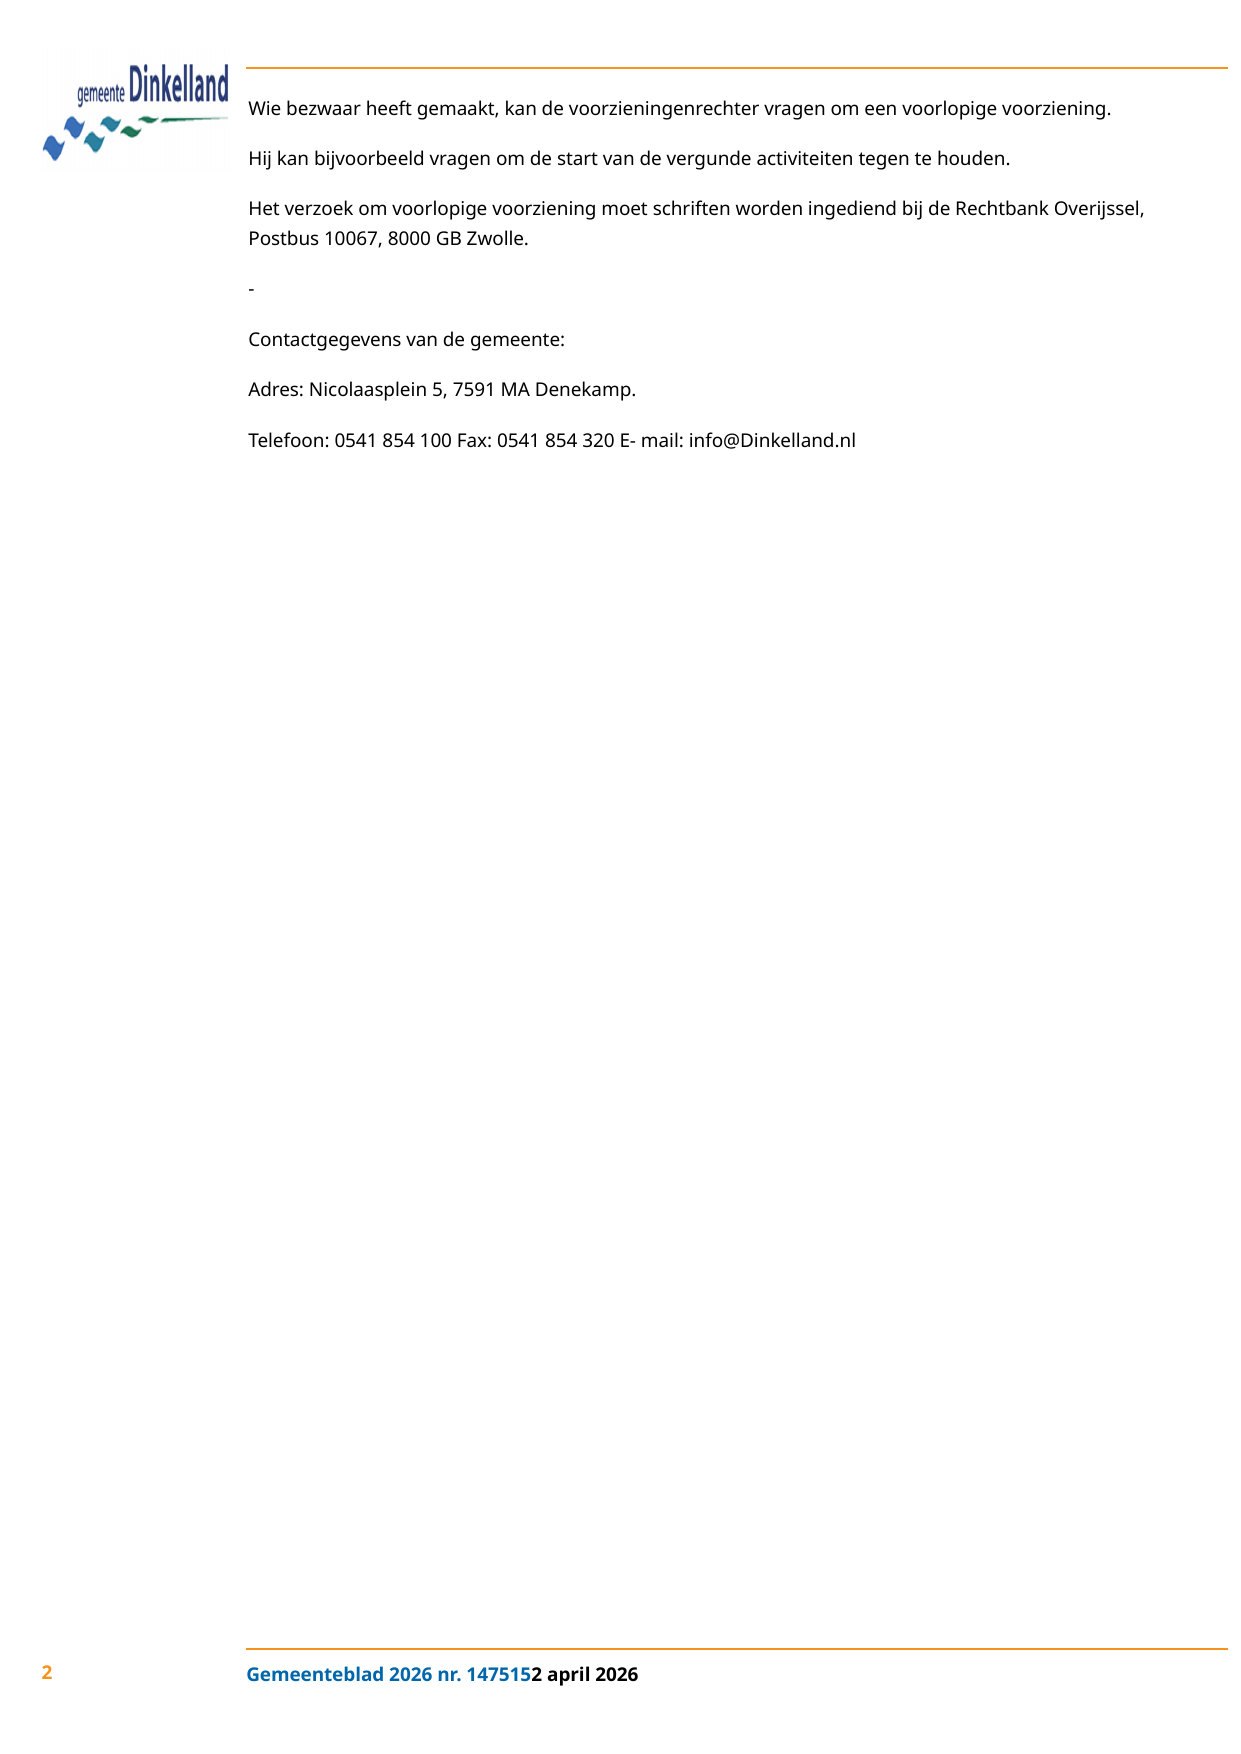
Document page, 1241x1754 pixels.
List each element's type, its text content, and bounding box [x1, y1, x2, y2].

picture [41, 47, 231, 172]
text Telefoon: 0541 854 100 Fax: 0541 854 320 E- mail: info@Dinkelland.nl [248, 427, 1152, 453]
text - [248, 276, 1152, 301]
text Adres: Nicolaasplein 5, 7591 MA Denekamp. [248, 376, 1152, 402]
text Wie bezwaar heeft gemaakt, kan de voorzieningenrechter vragen om een voorlopige voorziening. [248, 95, 1152, 121]
text Hij kan bijvoorbeeld vragen om de start van de vergunde activiteiten tegen te houden. [248, 145, 1152, 171]
text Contactgegevens van de gemeente: [248, 326, 1152, 352]
text Het verzoek om voorlopige voorziening moet schriften worden ingediend bij de Rechtbank Overijssel, Postbus 10067, 8000 GB Zwolle. [248, 196, 1152, 251]
